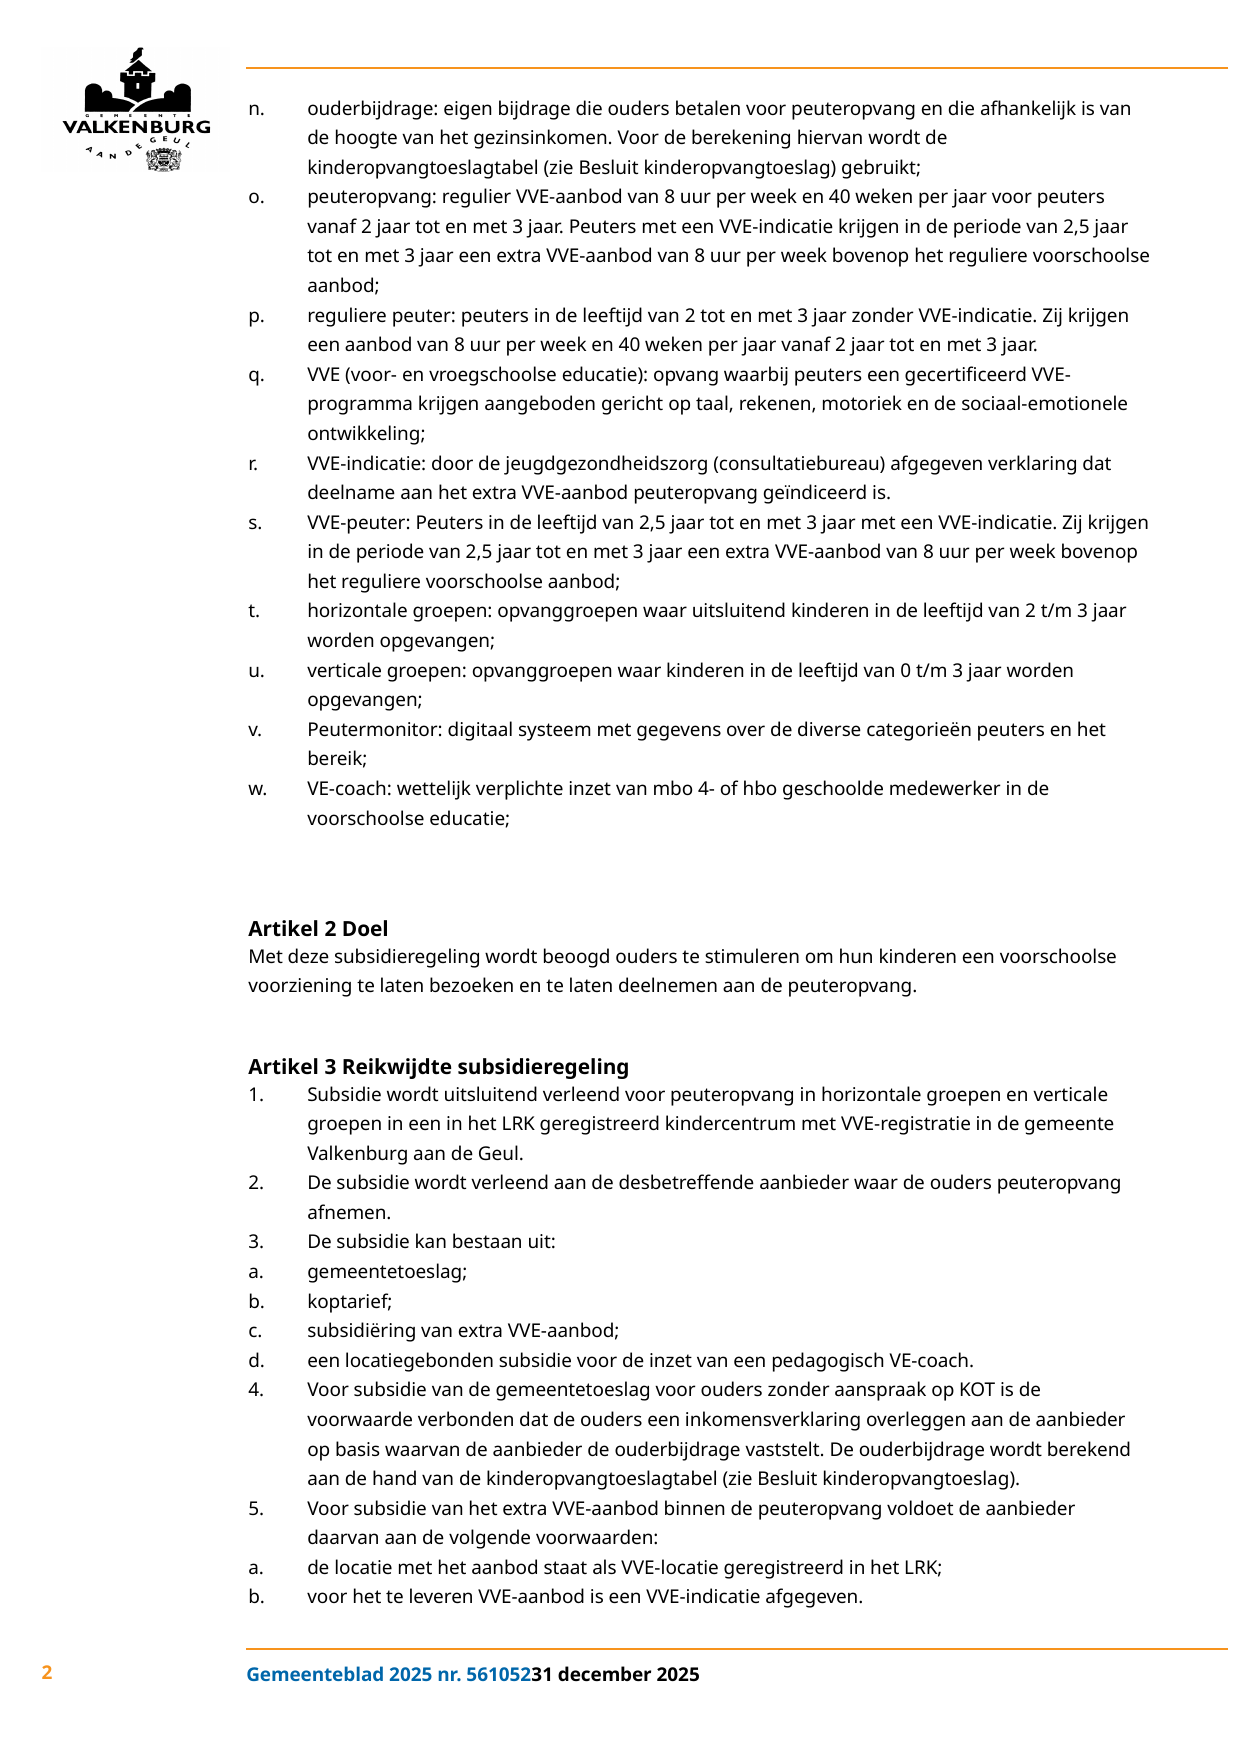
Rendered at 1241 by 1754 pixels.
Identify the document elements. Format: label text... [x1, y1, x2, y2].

list voor het te leveren VVE-aanbod is een VVE-indicatie afgegeven. [248, 1584, 1152, 1609]
list VVE-indicatie: door de jeugdgezondheidszorg (consultatiebureau) afgegeven verklaring dat deelname aan het extra VVE-aanbod peuteropvang geïndiceerd is. [248, 450, 1152, 505]
list De subsidie wordt verleend aan de desbetreffende aanbieder waar de ouders peuteropvang afnemen. [248, 1169, 1152, 1225]
list VVE-peuter: Peuters in de leeftijd van 2,5 jaar tot en met 3 jaar met een VVE-indicatie. Zij krijgen in de periode van 2,5 jaar tot en met 3 jaar een extra VVE-aanbod van 8 uur per week bovenop het reguliere voorschoolse aanbod; [248, 509, 1152, 594]
list horizontale groepen: opvanggroepen waar uitsluitend kinderen in de leeftijd van 2 t/m 3 jaar worden opgevangen; [248, 598, 1152, 653]
list De subsidie kan bestaan uit: [248, 1229, 1152, 1254]
picture [41, 47, 231, 172]
list de locatie met het aanbod staat als VVE-locatie geregistreerd in het LRK; [248, 1554, 1152, 1580]
list koptarief; [248, 1288, 1152, 1314]
list ouderbijdrage: eigen bijdrage die ouders betalen voor peuteropvang en die afhankelijk is van de hoogte van het gezinsinkomen. Voor de berekening hiervan wordt de kinderopvangtoeslagtabel (zie Besluit kinderopvangtoeslag) gebruikt; [248, 95, 1152, 180]
list gemeentetoeslag; [248, 1258, 1152, 1284]
list reguliere peuter: peuters in de leeftijd van 2 tot en met 3 jaar zonder VVE-indicatie. Zij krijgen een aanbod van 8 uur per week en 40 weken per jaar vanaf 2 jaar tot en met 3 jaar. [248, 302, 1152, 357]
list Subsidie wordt uitsluitend verleend voor peuteropvang in horizontale groepen en verticale groepen in een in het LRK geregistreerd kindercentrum met VVE-registratie in de gemeente Valkenburg aan de Geul. [248, 1081, 1152, 1166]
list Voor subsidie van de gemeentetoeslag voor ouders zonder aanspraak op KOT is de voorwaarde verbonden dat de ouders een inkomensverklaring overleggen aan de aanbieder op basis waarvan de aanbieder de ouderbijdrage vaststelt. De ouderbijdrage wordt berekend aan de hand van de kinderopvangtoeslagtabel (zie Besluit kinderopvangtoeslag). [248, 1377, 1152, 1491]
text Met deze subsidieregeling wordt beoogd ouders te stimuleren om hun kinderen een voorschoolse voorziening te laten bezoeken en te laten deelnemen aan de peuteropvang. [248, 943, 1152, 998]
list VE-coach: wettelijk verplichte inzet van mbo 4- of hbo geschoolde medewerker in de voorschoolse educatie; [248, 775, 1152, 831]
text Artikel 3 Reikwijdte subsidieregeling [248, 1052, 1152, 1081]
list peuteropvang: regulier VVE-aanbod van 8 uur per week en 40 weken per jaar voor peuters vanaf 2 jaar tot en met 3 jaar. Peuters met een VVE-indicatie krijgen in de periode van 2,5 jaar tot en met 3 jaar een extra VVE-aanbod van 8 uur per week bovenop het reguliere voorschoolse aanbod; [248, 183, 1152, 298]
list verticale groepen: opvanggroepen waar kinderen in de leeftijd van 0 t/m 3 jaar worden opgevangen; [248, 657, 1152, 712]
text Artikel 2 Doel [248, 914, 1152, 943]
list subsidiëring van extra VVE-aanbod; [248, 1317, 1152, 1343]
list een locatiegebonden subsidie voor de inzet van een pedagogisch VE-coach. [248, 1347, 1152, 1373]
list Voor subsidie van het extra VVE-aanbod binnen de peuteropvang voldoet de aanbieder daarvan aan de volgende voorwaarden: [248, 1495, 1152, 1550]
list VVE (voor- en vroegschoolse educatie): opvang waarbij peuters een gecertificeerd VVE-programma krijgen aangeboden gericht op taal, rekenen, motoriek en de sociaal-emotionele ontwikkeling; [248, 361, 1152, 446]
list Peutermonitor: digitaal systeem met gegevens over de diverse categorieën peuters en het bereik; [248, 716, 1152, 771]
